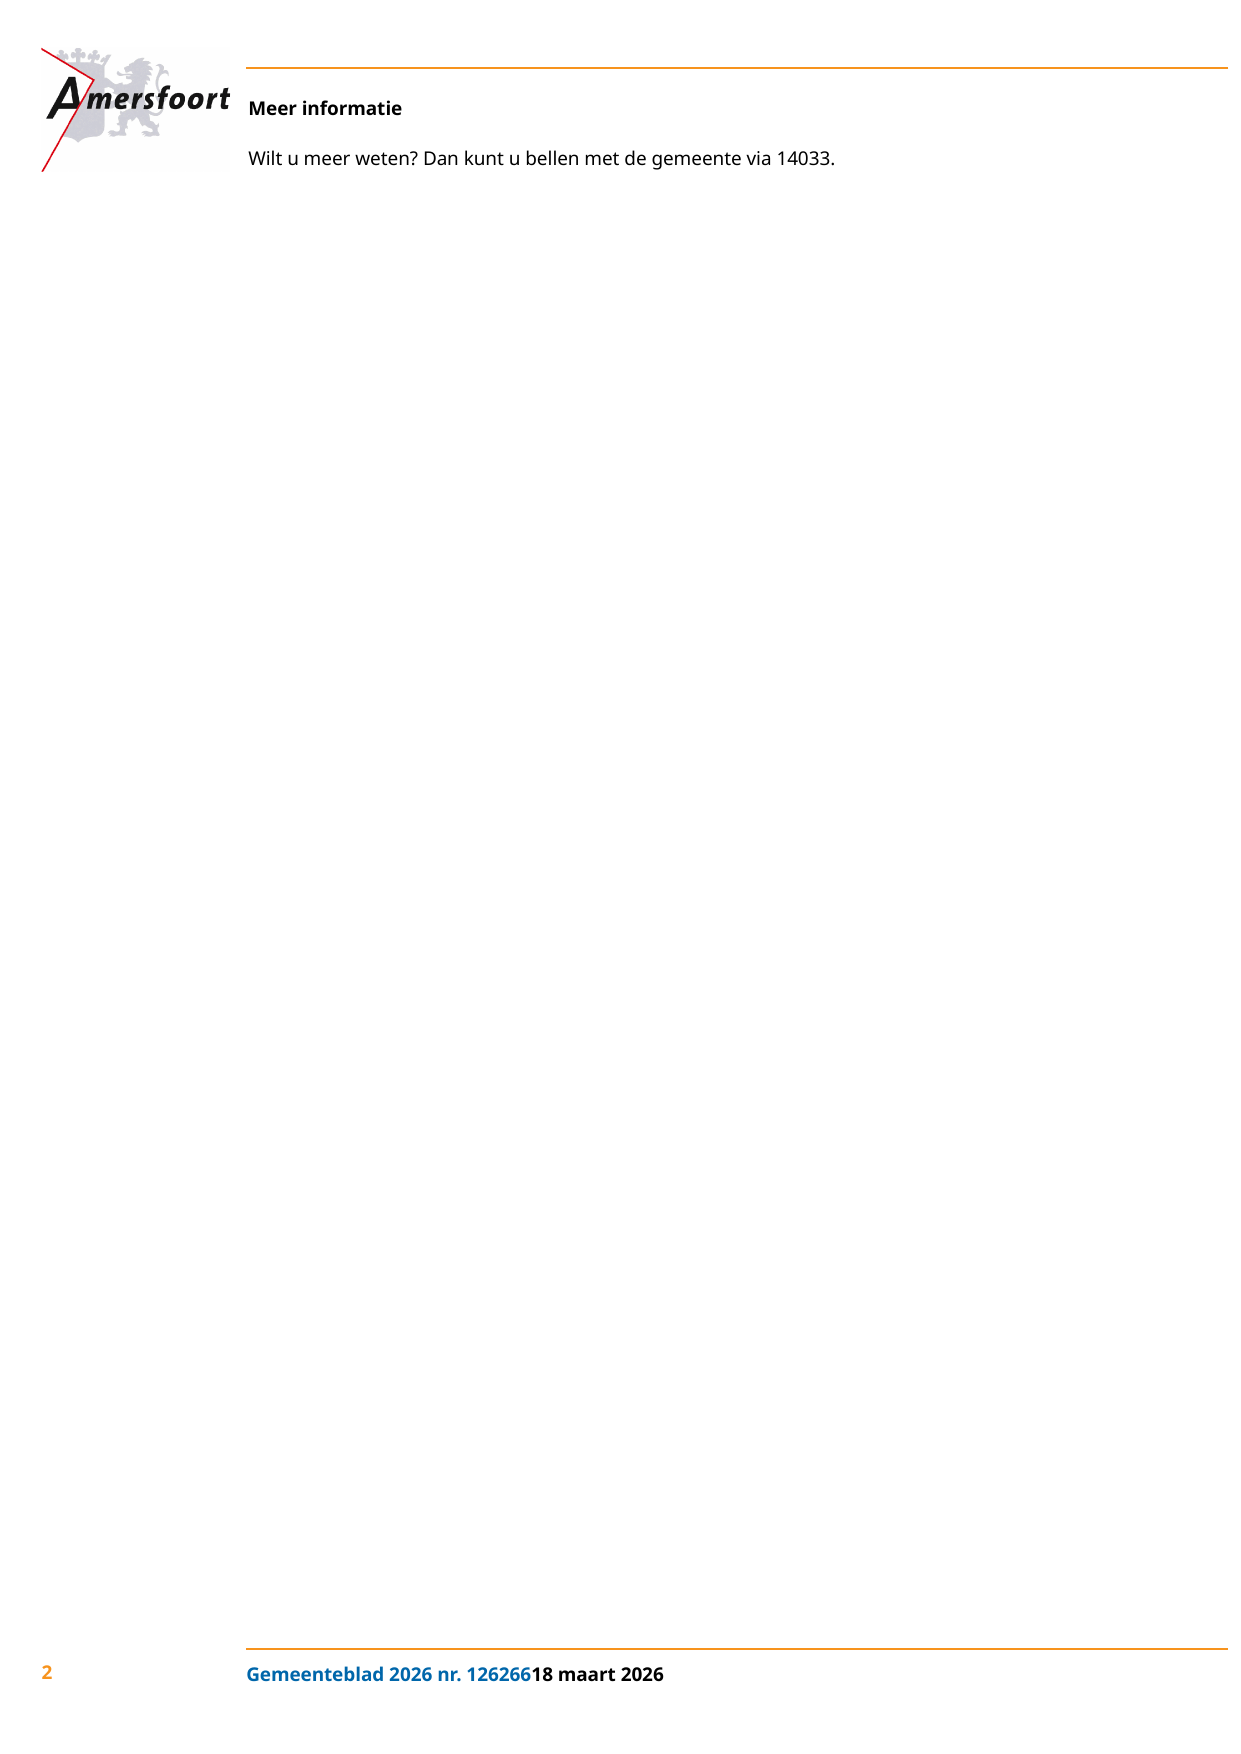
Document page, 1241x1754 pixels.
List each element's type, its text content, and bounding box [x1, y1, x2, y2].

text Wilt u meer weten? Dan kunt u bellen met de gemeente via 14033. [248, 145, 1152, 171]
picture [41, 47, 231, 172]
text Meer informatie [248, 95, 1152, 121]
